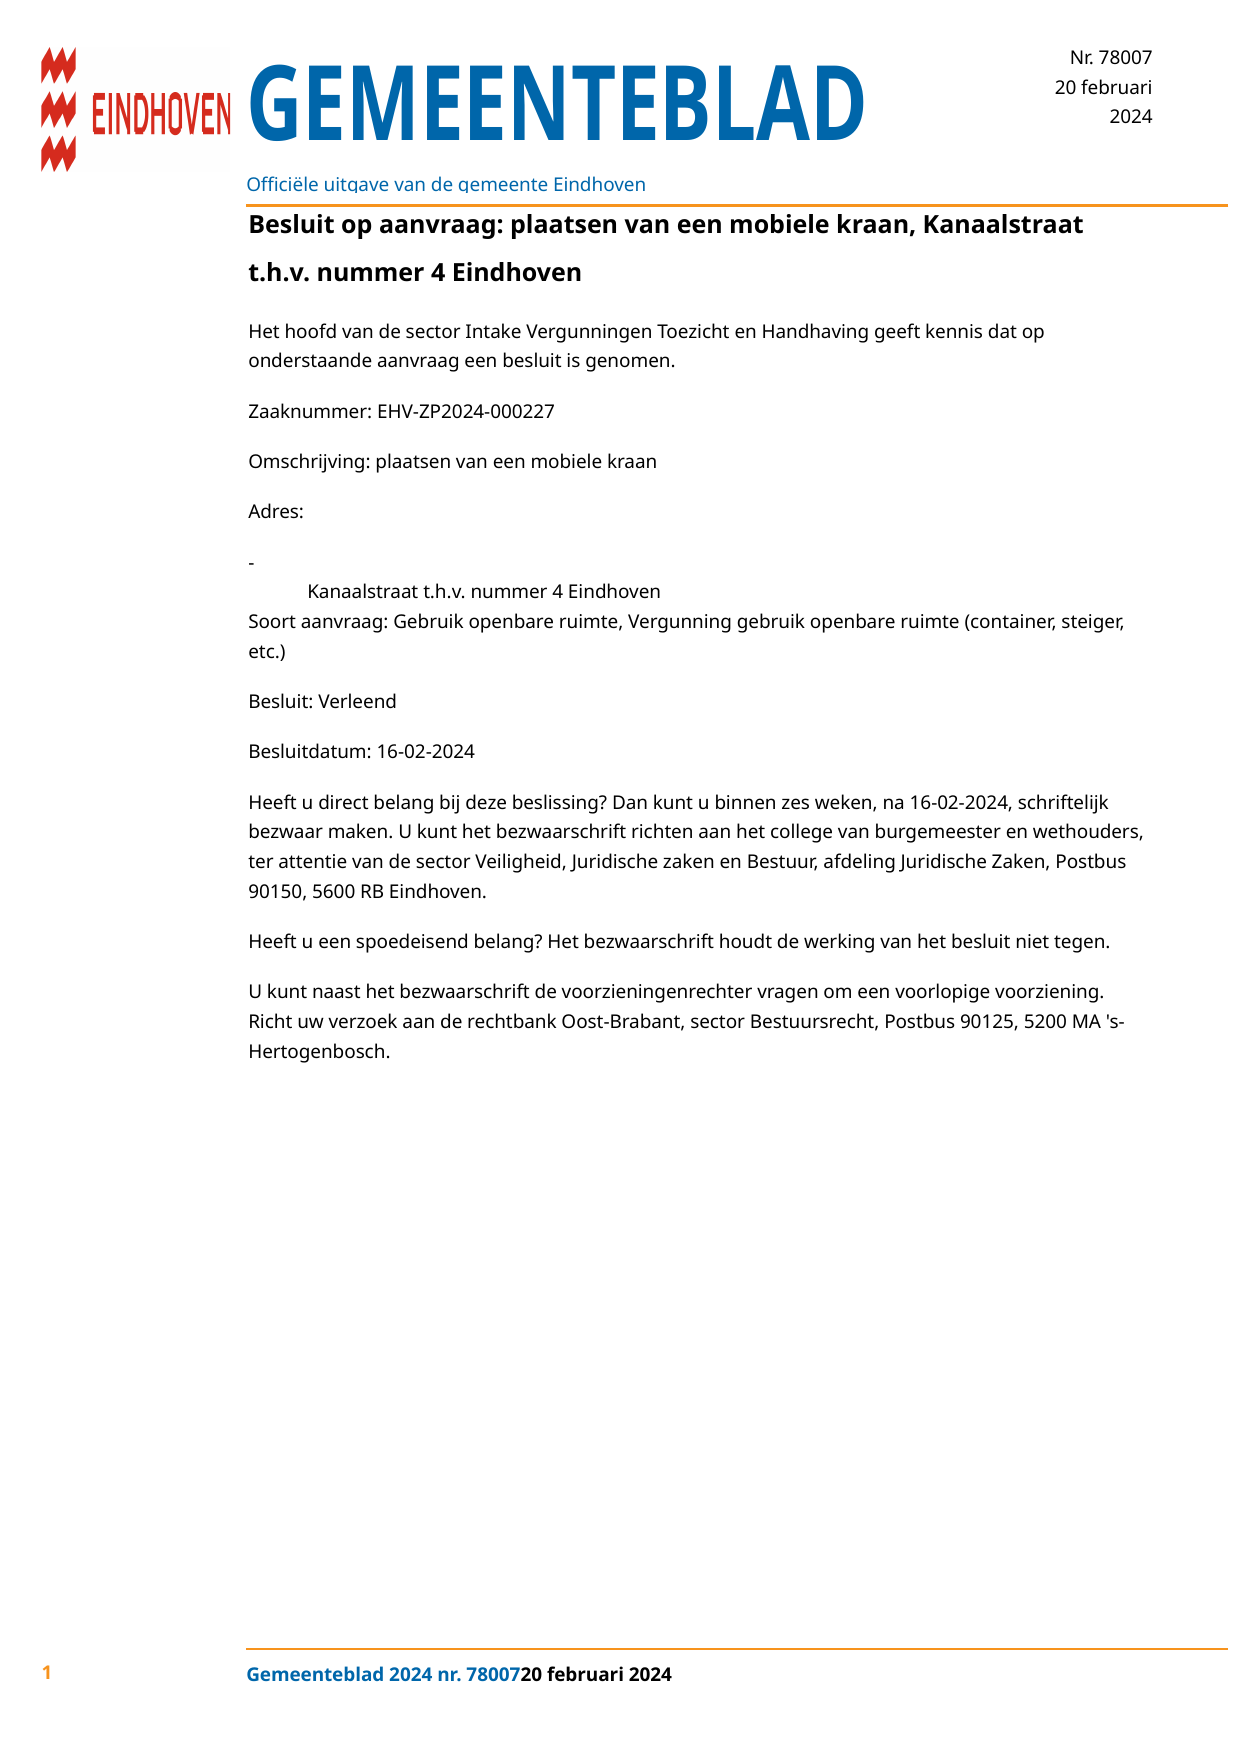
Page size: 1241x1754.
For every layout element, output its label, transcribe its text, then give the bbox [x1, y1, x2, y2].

text Besluit op aanvraag: plaatsen van een mobiele kraan, Kanaalstraat t.h.v. nummer 4 Eindhoven [248, 207, 1152, 288]
text Soort aanvraag: Gebruik openbare ruimte, Vergunning gebruik openbare ruimte (container, steiger, etc.) [248, 608, 1152, 664]
text Besluitdatum: 16-02-2024 [248, 739, 1152, 764]
text Het hoofd van de sector Intake Vergunningen Toezicht en Handhaving geeft kennis dat op onderstaande aanvraag een besluit is genomen. [248, 318, 1152, 373]
text Zaaknummer: EHV-ZP2024-000227 [248, 398, 1152, 424]
text Omschrijving: plaatsen van een mobiele kraan [248, 448, 1152, 474]
text Adres: [248, 499, 1152, 524]
text Heeft u een spoedeisend belang? Het bezwaarschrift houdt de werking van het besluit niet tegen. [248, 928, 1152, 954]
picture [41, 47, 231, 172]
text Heeft u direct belang bij deze beslissing? Dan kunt u binnen zes weken, na 16-02-2024, schriftelijk bezwaar maken. U kunt het bezwaarschrift richten aan het college van burgemeester en wethouders, ter attentie van de sector Veiligheid, Juridische zaken en Bestuur, afdeling Juridische Zaken, Postbus 90150, 5600 RB Eindhoven. [248, 789, 1152, 904]
list Kanaalstraat t.h.v. nummer 4 Eindhoven [248, 579, 1152, 604]
text U kunt naast het bezwaarschrift de voorzieningenrechter vragen om een voorlopige voorziening. Richt uw verzoek aan de rechtbank Oost-Brabant, sector Bestuursrecht, Postbus 90125, 5200 MA 's-Hertogenbosch. [248, 979, 1152, 1064]
text Besluit: Verleend [248, 688, 1152, 714]
